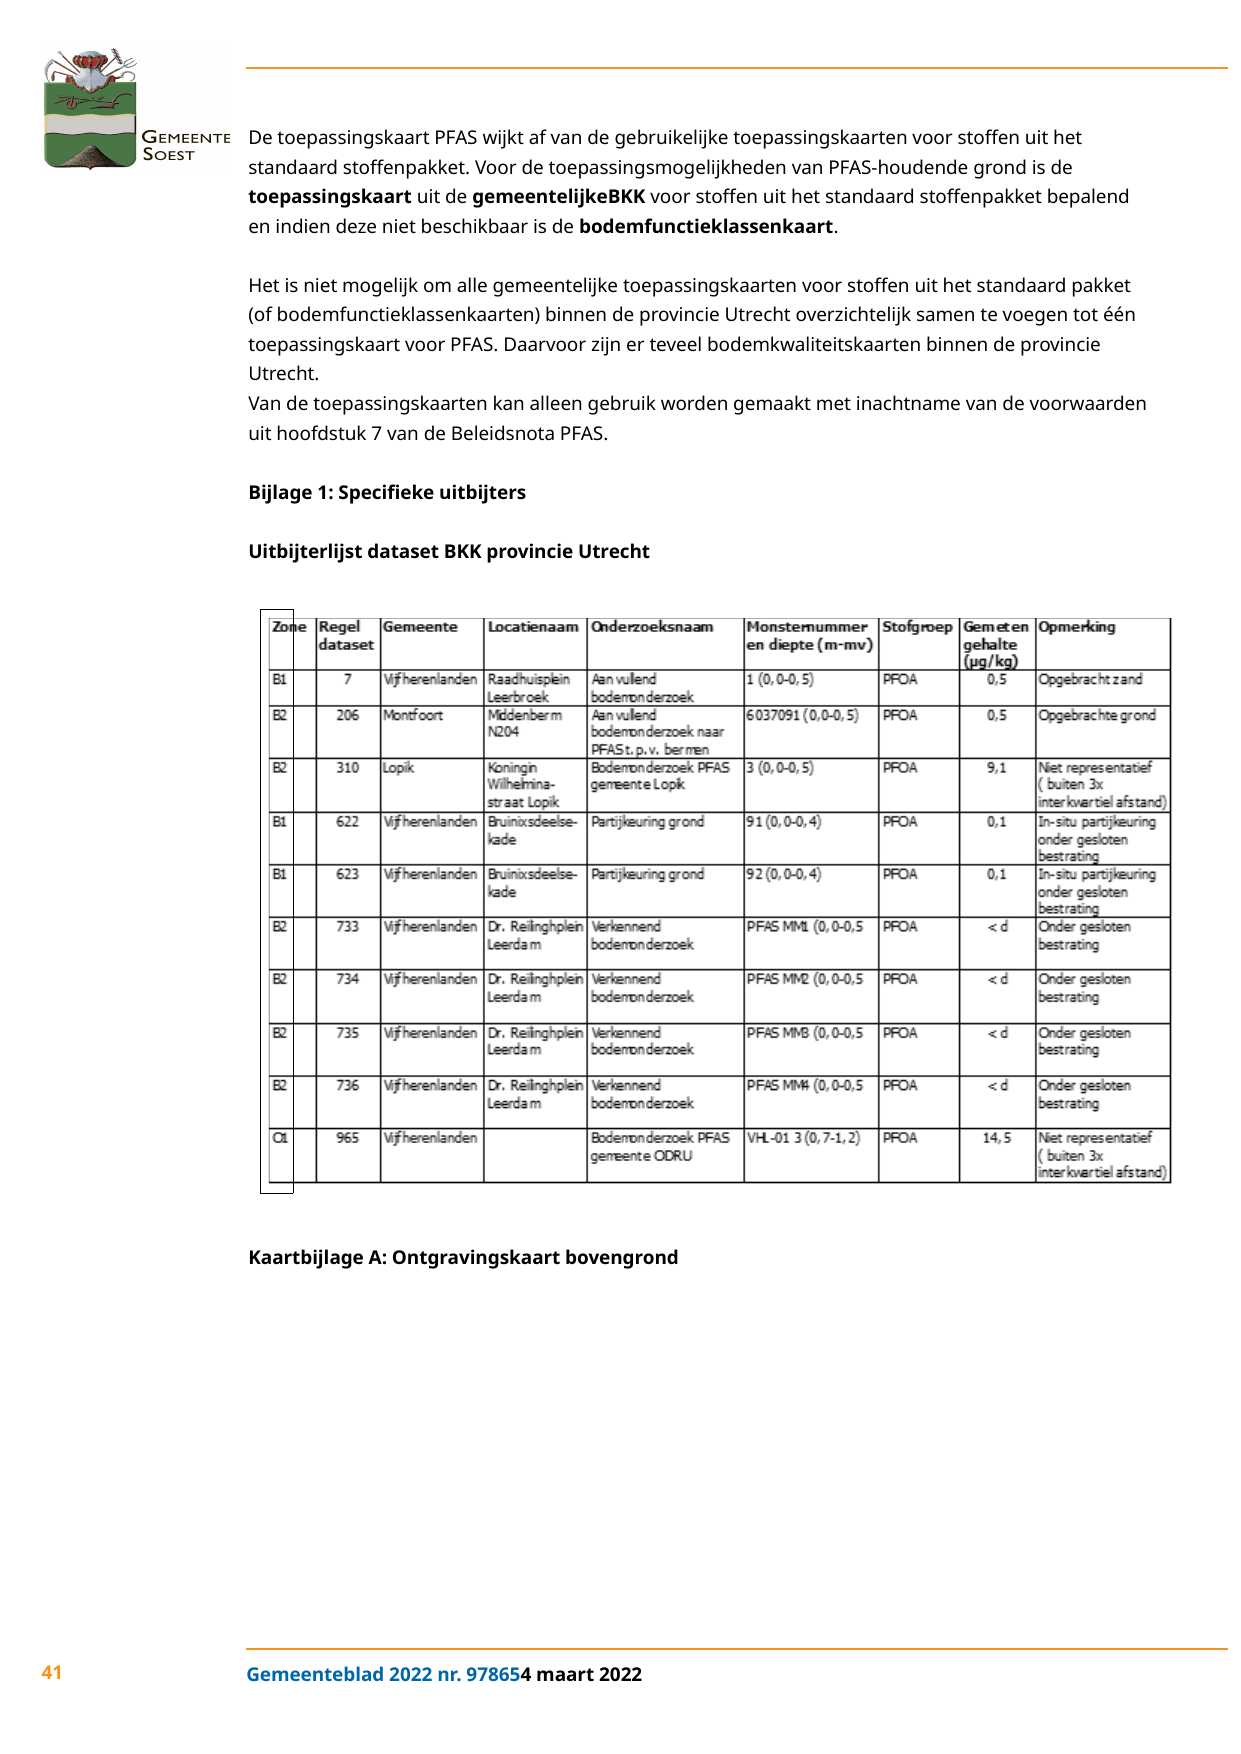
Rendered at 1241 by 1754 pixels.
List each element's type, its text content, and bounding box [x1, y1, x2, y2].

text Uitbijterlijst dataset BKK provincie Utrecht [248, 538, 1152, 564]
text Het is niet mogelijk om alle gemeentelijke toepassingskaarten voor stoffen uit het standaard pakket (of bodemfunctieklassenkaarten) binnen de provincie Utrecht overzichtelijk samen te voegen tot één toepassingskaart voor PFAS. Daarvoor zijn er teveel bodemkwaliteitskaarten binnen de provincie Utrecht. [248, 272, 1152, 386]
text Bijlage 1: Specifieke uitbijters [248, 479, 1152, 504]
table_header De toepassingskaart PFAS wijkt af van de gebruikelijke toepassingskaarten voor stoffen uit het standaard stoffenpakket. Voor de toepassingsmogelijkheden van PFAS-houdende grond is de toepassingskaart uit de gemeentelijkeBKK voor stoffen uit het standaard stoffenpakket bepalend en indien deze niet beschikbaar is de bodemfunctieklassenkaart. [248, 125, 1152, 239]
text Van de toepassingskaarten kan alleen gebruik worden gemaakt met inachtname van de voorwaarden uit hoofdstuk 7 van de Beleidsnota PFAS. [248, 390, 1152, 445]
picture [41, 47, 231, 172]
picture [268, 618, 1173, 1185]
text Kaartbijlage A: Ontgravingskaart bovengrond [248, 1244, 1152, 1270]
